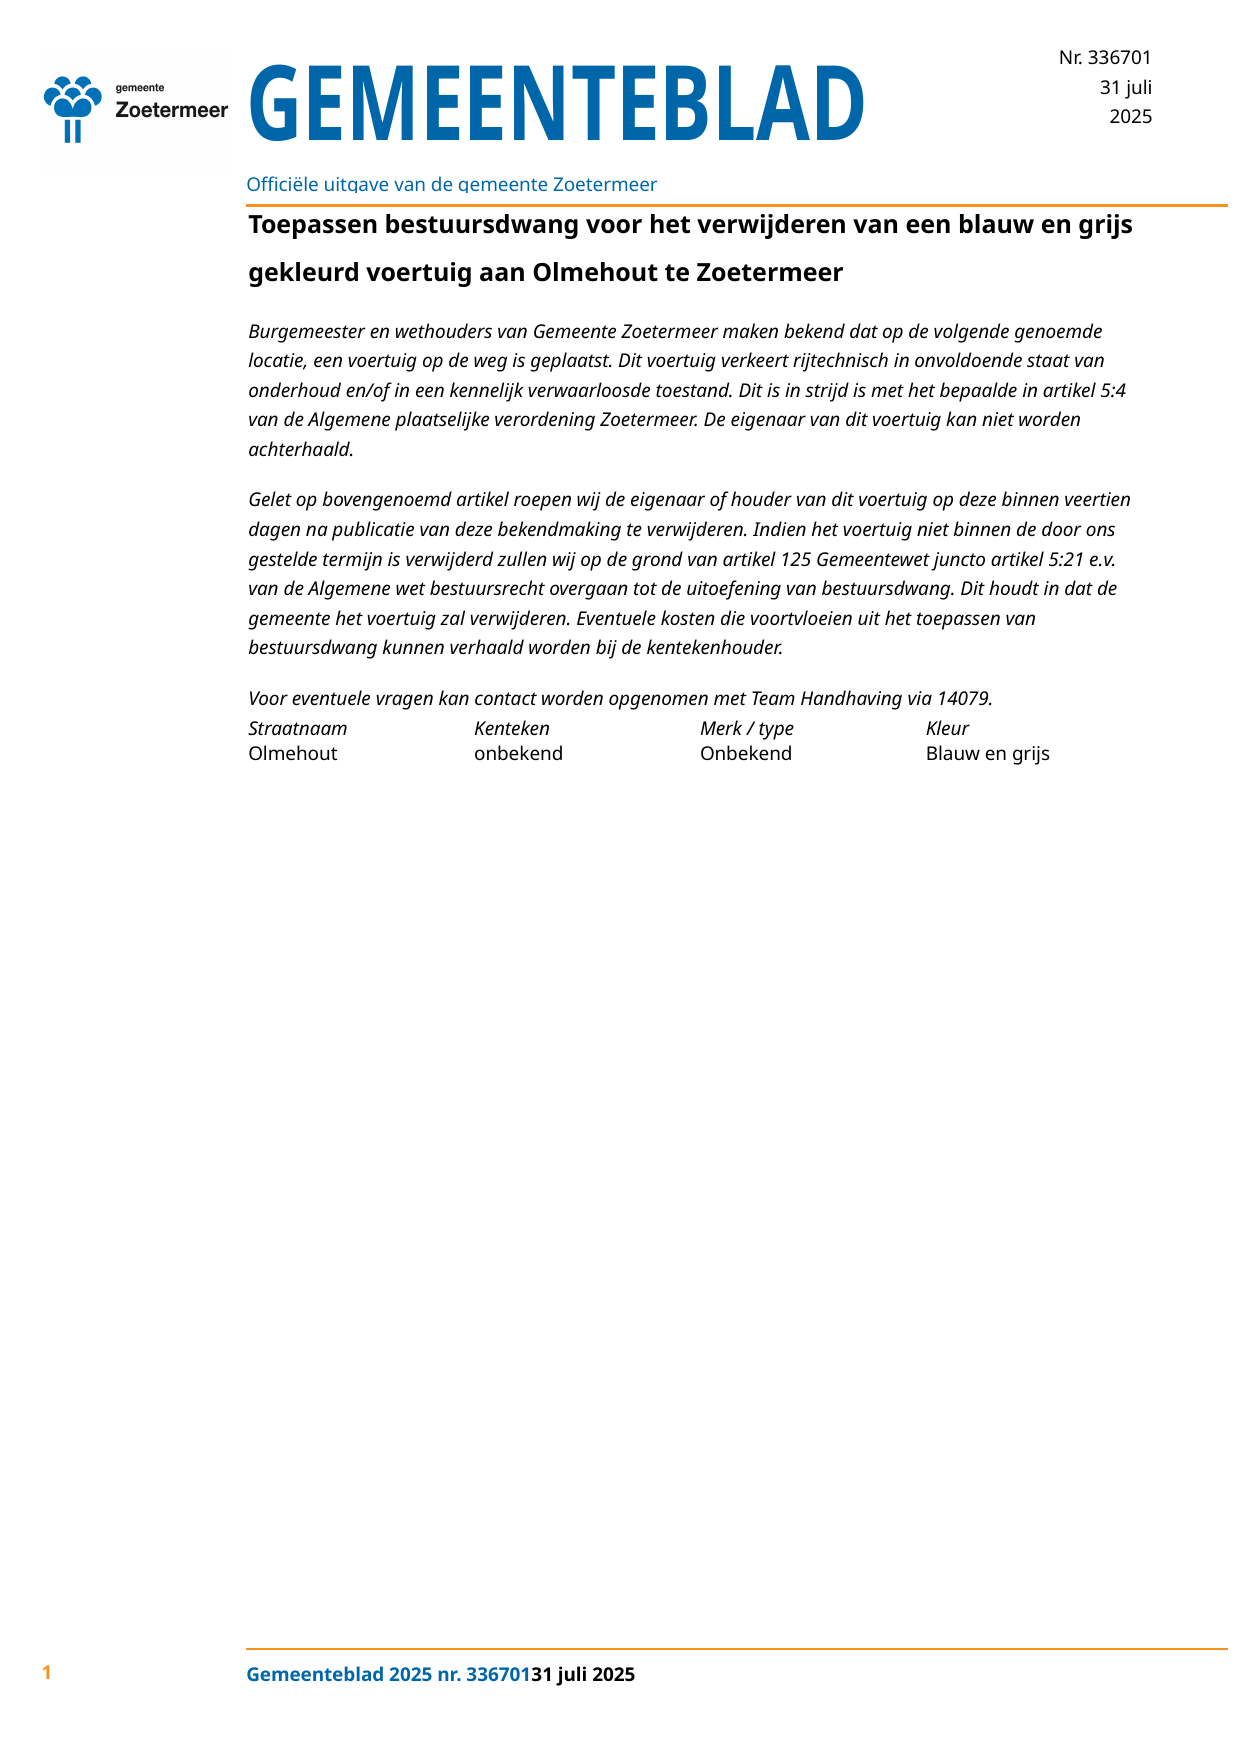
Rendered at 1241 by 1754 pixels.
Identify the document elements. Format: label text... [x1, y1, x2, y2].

text Gelet op bovengenoemd artikel roepen wij de eigenaar of houder van dit voertuig op deze binnen veertien dagen na publicatie van deze bekendmaking te verwijderen. Indien het voertuig niet binnen de door ons gestelde termijn is verwijderd zullen wij op de grond van artikel 125 Gemeentewet juncto artikel 5:21 e.v. van de Algemene wet bestuursrecht overgaan tot de uitoefening van bestuursdwang. Dit houdt in dat de gemeente het voertuig zal verwijderen. Eventuele kosten die voortvloeien uit het toepassen van bestuursdwang kunnen verhaald worden bij de kentekenhouder. [248, 487, 1152, 660]
picture [41, 47, 231, 172]
table_header Merk / type [700, 715, 926, 740]
table_header Straatnaam [248, 715, 474, 740]
text Burgemeester en wethouders van Gemeente Zoetermeer maken bekend dat op de volgende genoemde locatie, een voertuig op de weg is geplaatst. Dit voertuig verkeert rijtechnisch in onvoldoende staat van onderhoud en/of in een kennelijk verwaarloosde toestand. Dit is in strijd is met het bepaalde in artikel 5:4 van de Algemene plaatselijke verordening Zoetermeer. De eigenaar van dit voertuig kan niet worden achterhaald. [248, 318, 1152, 462]
text Toepassen bestuursdwang voor het verwijderen van een blauw en grijs gekleurd voertuig aan Olmehout te Zoetermeer [248, 207, 1152, 288]
text Voor eventuele vragen kan contact worden opgenomen met Team Handhaving via 14079. [248, 685, 1152, 711]
table_cell Olmehout [248, 740, 474, 766]
table_header Kenteken [474, 715, 700, 740]
table_cell onbekend [474, 740, 700, 766]
table_cell Blauw en grijs [926, 740, 1152, 766]
table_cell Onbekend [700, 740, 926, 766]
table_header Kleur [926, 715, 1152, 740]
